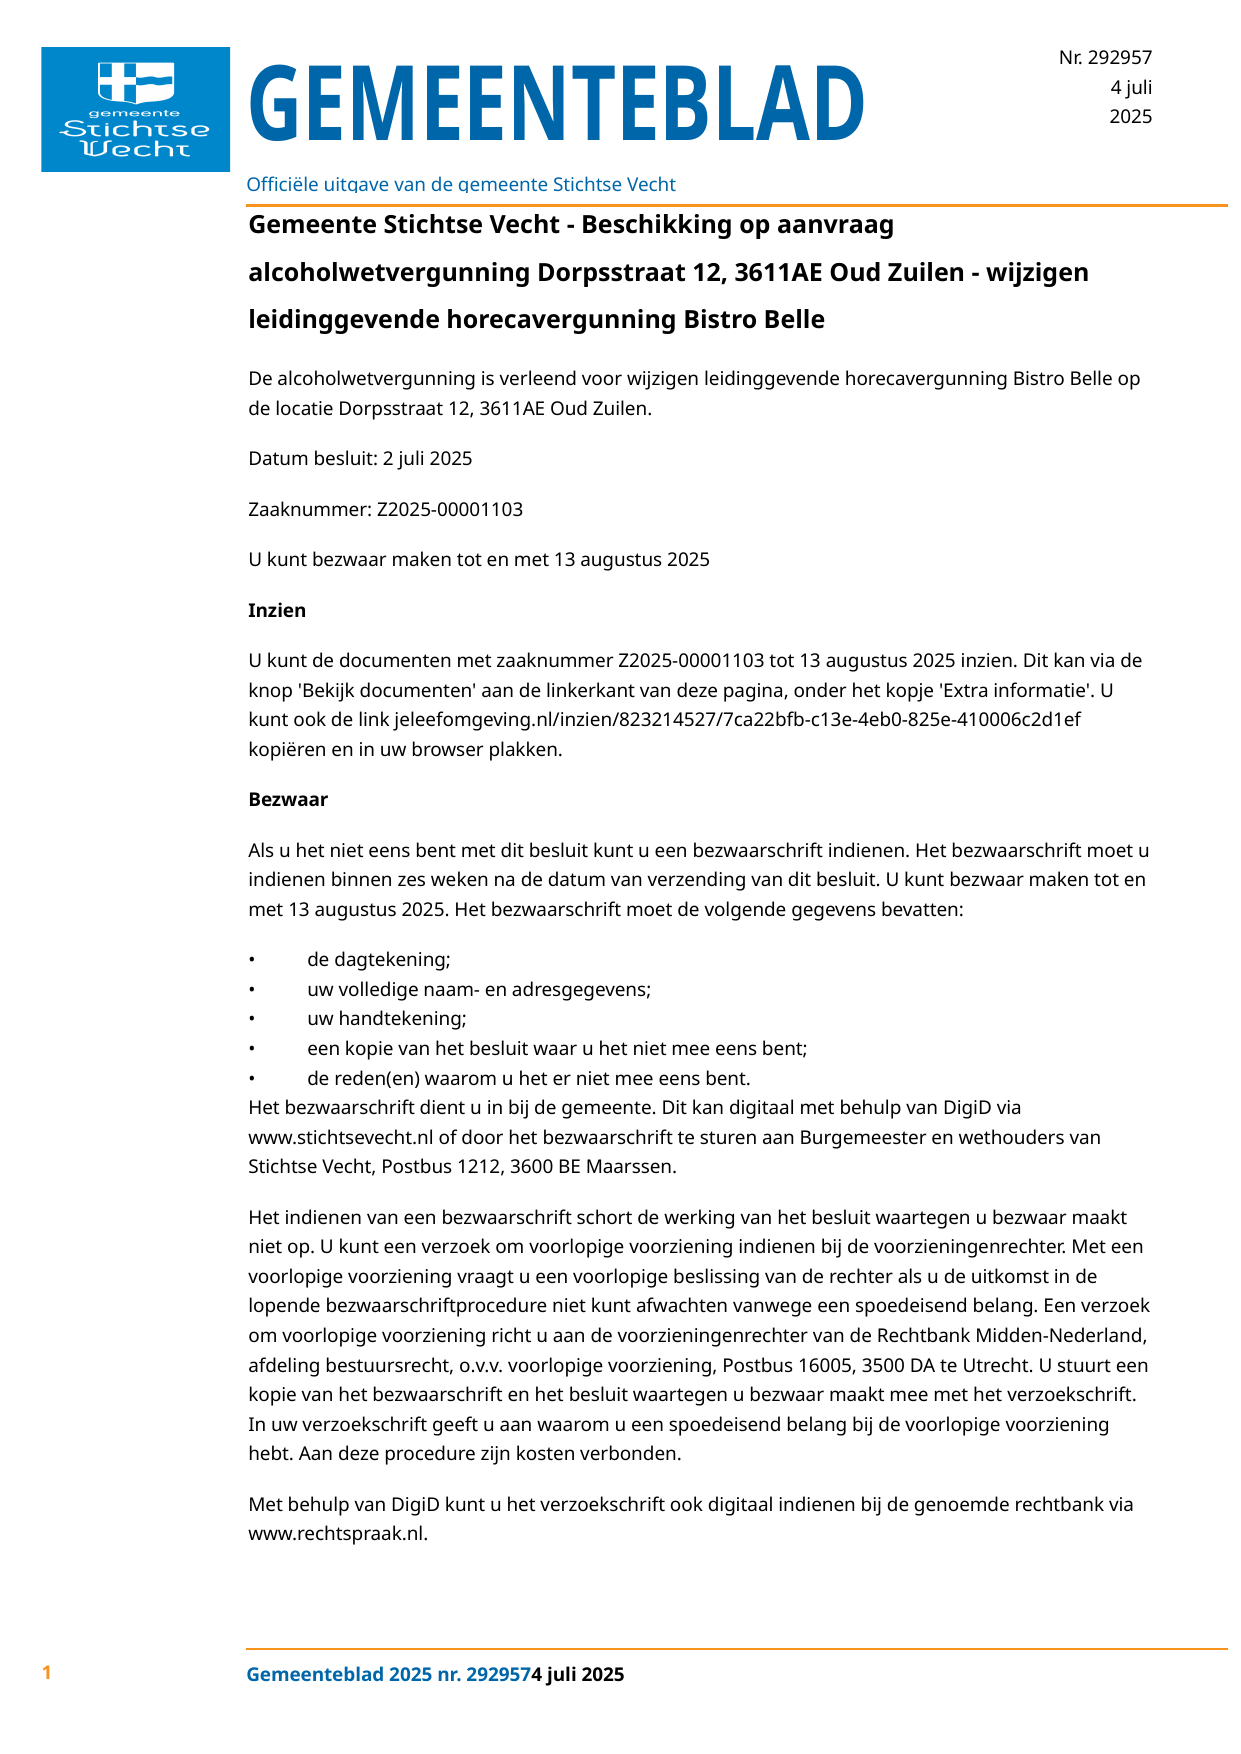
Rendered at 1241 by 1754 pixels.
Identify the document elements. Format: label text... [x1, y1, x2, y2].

picture [99, 63, 135, 101]
text U kunt de documenten met zaaknummer Z2025-00001103 tot 13 augustus 2025 inzien. Dit kan via de knop 'Bekijk documenten' aan de linkerkant van deze pagina, onder het kopje 'Extra informatie'. U kunt ook de link jeleefomgeving.nl/inzien/823214527/7ca22bfb-c13e-4eb0-825e-410006c2d1ef kopiëren en in uw browser plakken. [248, 647, 1152, 762]
text Als u het niet eens bent met dit besluit kunt u een bezwaarschrift indienen. Het bezwaarschrift moet u indienen binnen zes weken na de datum van verzending van dit besluit. U kunt bezwaar maken tot en met 13 augustus 2025. Het bezwaarschrift moet de volgende gegevens bevatten: [248, 837, 1152, 922]
text U kunt bezwaar maken tot en met 13 augustus 2025 [248, 546, 1152, 572]
text Inzien [248, 597, 1152, 622]
text Bezwaar [248, 786, 1152, 812]
list de dagtekening; [248, 946, 1152, 972]
text Gemeente Stichtse Vecht - Beschikking op aanvraag alcoholwetvergunning Dorpsstraat 12, 3611AE Oud Zuilen - wijzigen leidinggevende horecavergunning Bistro Belle [248, 207, 1152, 336]
text Het indienen van een bezwaarschrift schort de werking van het besluit waartegen u bezwaar maakt niet op. U kunt een verzoek om voorlopige voorziening indienen bij de voorzieningenrechter. Met een voorlopige voorziening vraagt u een voorlopige beslissing van de rechter als u de uitkomst in de lopende bezwaarschriftprocedure niet kunt afwachten vanwege een spoedeisend belang. Een verzoek om voorlopige voorziening richt u aan de voorzieningenrechter van de Rechtbank Midden-Nederland, afdeling bestuursrecht, o.v.v. voorlopige voorziening, Postbus 16005, 3500 DA te Utrecht. U stuurt een kopie van het bezwaarschrift en het besluit waartegen u bezwaar maakt mee met het verzoekschrift. In uw verzoekschrift geeft u aan waarom u een spoedeisend belang bij de voorlopige voorziening hebt. Aan deze procedure zijn kosten verbonden. [248, 1204, 1152, 1466]
list de reden(en) waarom u het er niet mee eens bent. [248, 1065, 1152, 1090]
list een kopie van het besluit waar u het niet mee eens bent; [248, 1035, 1152, 1061]
text Datum besluit: 2 juli 2025 [248, 446, 1152, 471]
text Met behulp van DigiD kunt u het verzoekschrift ook digitaal indienen bij de genoemde rechtbank via www.rechtspraak.nl. [248, 1491, 1152, 1546]
picture [137, 63, 174, 103]
list uw volledige naam- en adresgegevens; [248, 976, 1152, 1002]
list uw handtekening; [248, 1006, 1152, 1031]
text De alcoholwetvergunning is verleend voor wijzigen leidinggevende horecavergunning Bistro Belle op de locatie Dorpsstraat 12, 3611AE Oud Zuilen. [248, 366, 1152, 421]
text Zaaknummer: Z2025-00001103 [248, 496, 1152, 522]
text Het bezwaarschrift dient u in bij de gemeente. Dit kan digitaal met behulp van DigiD via www.stichtsevecht.nl of door het bezwaarschrift te sturen aan Burgemeester en wethouders van Stichtse Vecht, Postbus 1212, 3600 BE Maarssen. [248, 1094, 1152, 1179]
